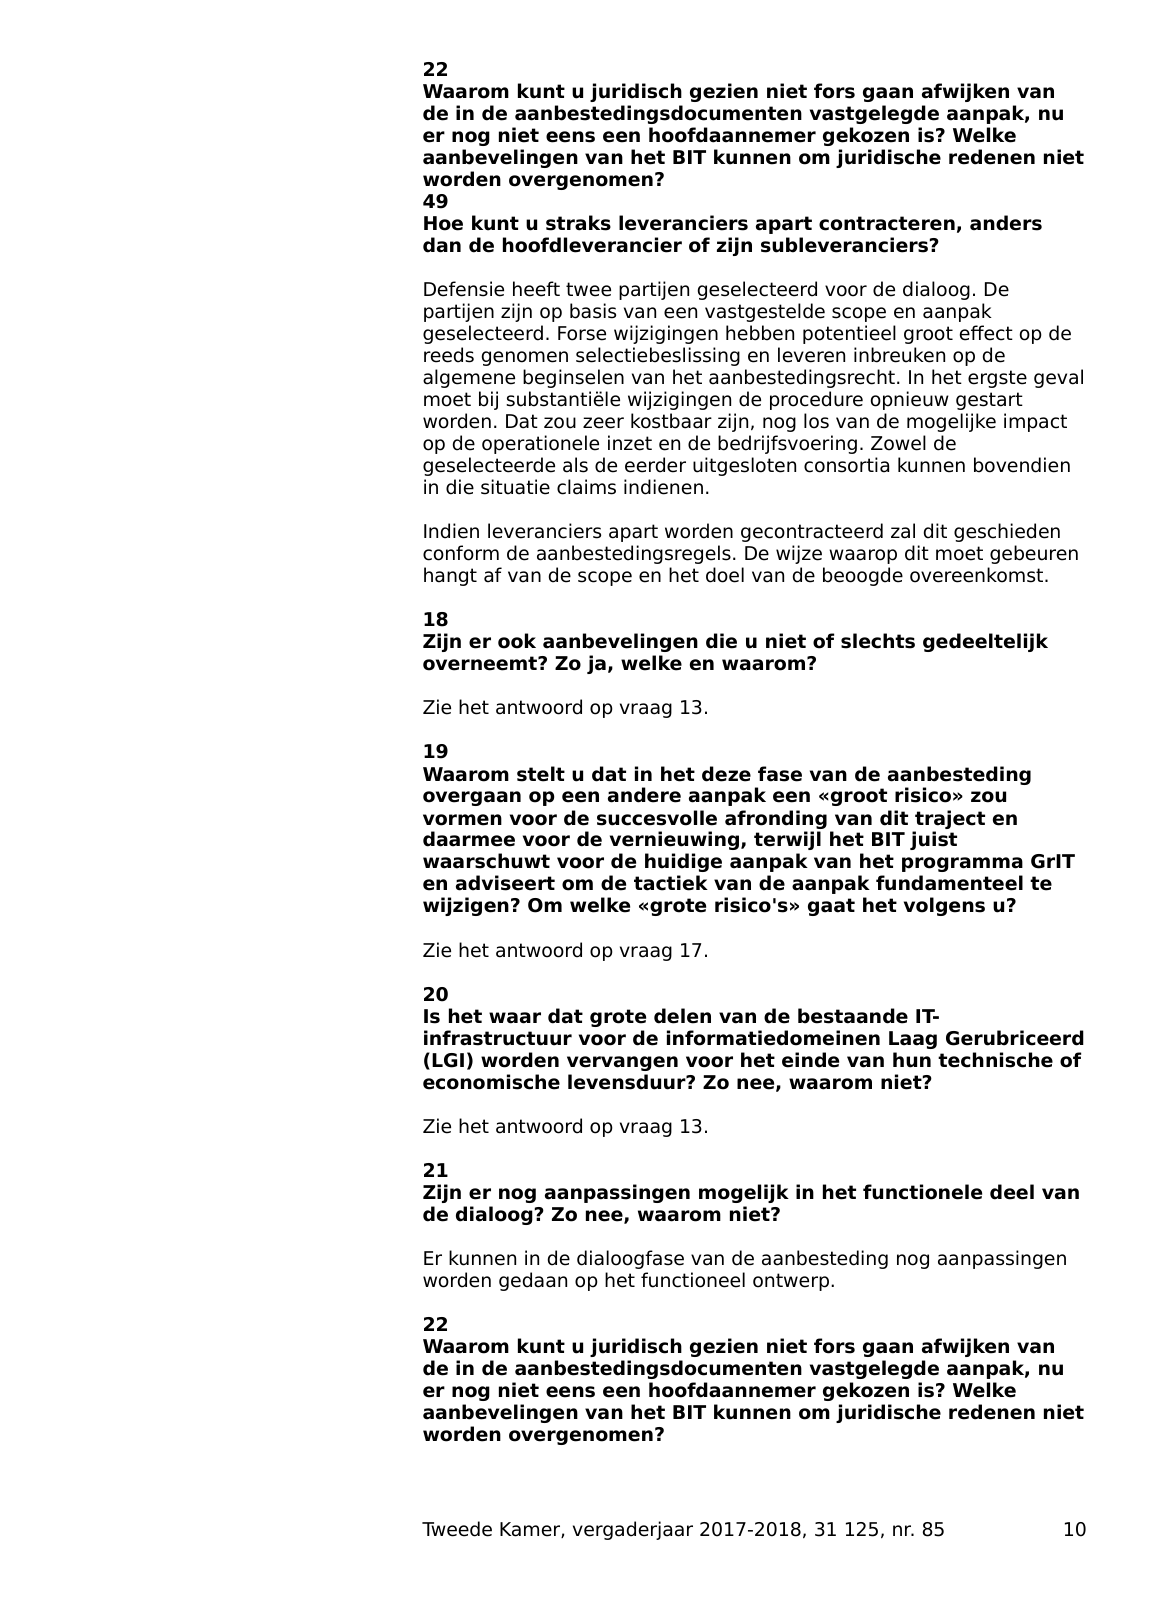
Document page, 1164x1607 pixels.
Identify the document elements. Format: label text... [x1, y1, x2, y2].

text 22 [422, 59, 1087, 81]
text 18 [422, 609, 1087, 631]
text Waarom kunt u juridisch gezien niet fors gaan afwijken van de in de aanbestedingsdocumenten vastgelegde aanpak, nu er nog niet eens een hoofdaannemer gekozen is? Welke aanbevelingen van het BIT kunnen om juridische redenen niet worden overgenomen? [422, 81, 1087, 191]
text Waarom kunt u juridisch gezien niet fors gaan afwijken van de in de aanbestedingsdocumenten vastgelegde aanpak, nu er nog niet eens een hoofdaannemer gekozen is? Welke aanbevelingen van het BIT kunnen om juridische redenen niet worden overgenomen? [422, 1336, 1087, 1446]
text Indien leveranciers apart worden gecontracteerd zal dit geschieden conform de aanbestedingsregels. De wijze waarop dit moet gebeuren hangt af van de scope en het doel van de beoogde overeenkomst. [422, 521, 1087, 587]
text Zie het antwoord op vraag 13. [422, 697, 1087, 719]
text 21 [422, 1160, 1087, 1182]
text 49 [422, 191, 1087, 213]
text Waarom stelt u dat in het deze fase van de aanbesteding overgaan op een andere aanpak een «groot risico» zou vormen voor de succesvolle afronding van dit traject en daarmee voor de vernieuwing, terwijl het BIT juist waarschuwt voor de huidige aanpak van het programma GrIT en adviseert om de tactiek van de aanpak fundamenteel te wijzigen? Om welke «grote risico's» gaat het volgens u? [422, 763, 1087, 917]
text Er kunnen in de dialoogfase van de aanbesteding nog aanpassingen worden gedaan op het functioneel ontwerp. [422, 1248, 1087, 1292]
text Is het waar dat grote delen van de bestaande IT-infrastructuur voor de informatiedomeinen Laag Gerubriceerd (LGI) worden vervangen voor het einde van hun technische of economische levensduur? Zo nee, waarom niet? [422, 1006, 1087, 1093]
text 22 [422, 1314, 1087, 1336]
text Hoe kunt u straks leveranciers apart contracteren, anders dan de hoofdleverancier of zijn subleveranciers? [422, 213, 1087, 257]
text 20 [422, 984, 1087, 1006]
text 19 [422, 741, 1087, 763]
text Zie het antwoord op vraag 17. [422, 939, 1087, 961]
text Defensie heeft twee partijen geselecteerd voor de dialoog. De partijen zijn op basis van een vastgestelde scope en aanpak geselecteerd. Forse wijzigingen hebben potentieel groot effect op de reeds genomen selectiebeslissing en leveren inbreuken op de algemene beginselen van het aanbestedingsrecht. In het ergste geval moet bij substantiële wijzigingen de procedure opnieuw gestart worden. Dat zou zeer kostbaar zijn, nog los van de mogelijke impact op de operationele inzet en de bedrijfsvoering. Zowel de geselecteerde als de eerder uitgesloten consortia kunnen bovendien in die situatie claims indienen. [422, 279, 1087, 499]
text Zie het antwoord op vraag 13. [422, 1116, 1087, 1138]
text Zijn er ook aanbevelingen die u niet of slechts gedeeltelijk overneemt? Zo ja, welke en waarom? [422, 631, 1087, 675]
text Zijn er nog aanpassingen mogelijk in het functionele deel van de dialoog? Zo nee, waarom niet? [422, 1182, 1087, 1226]
